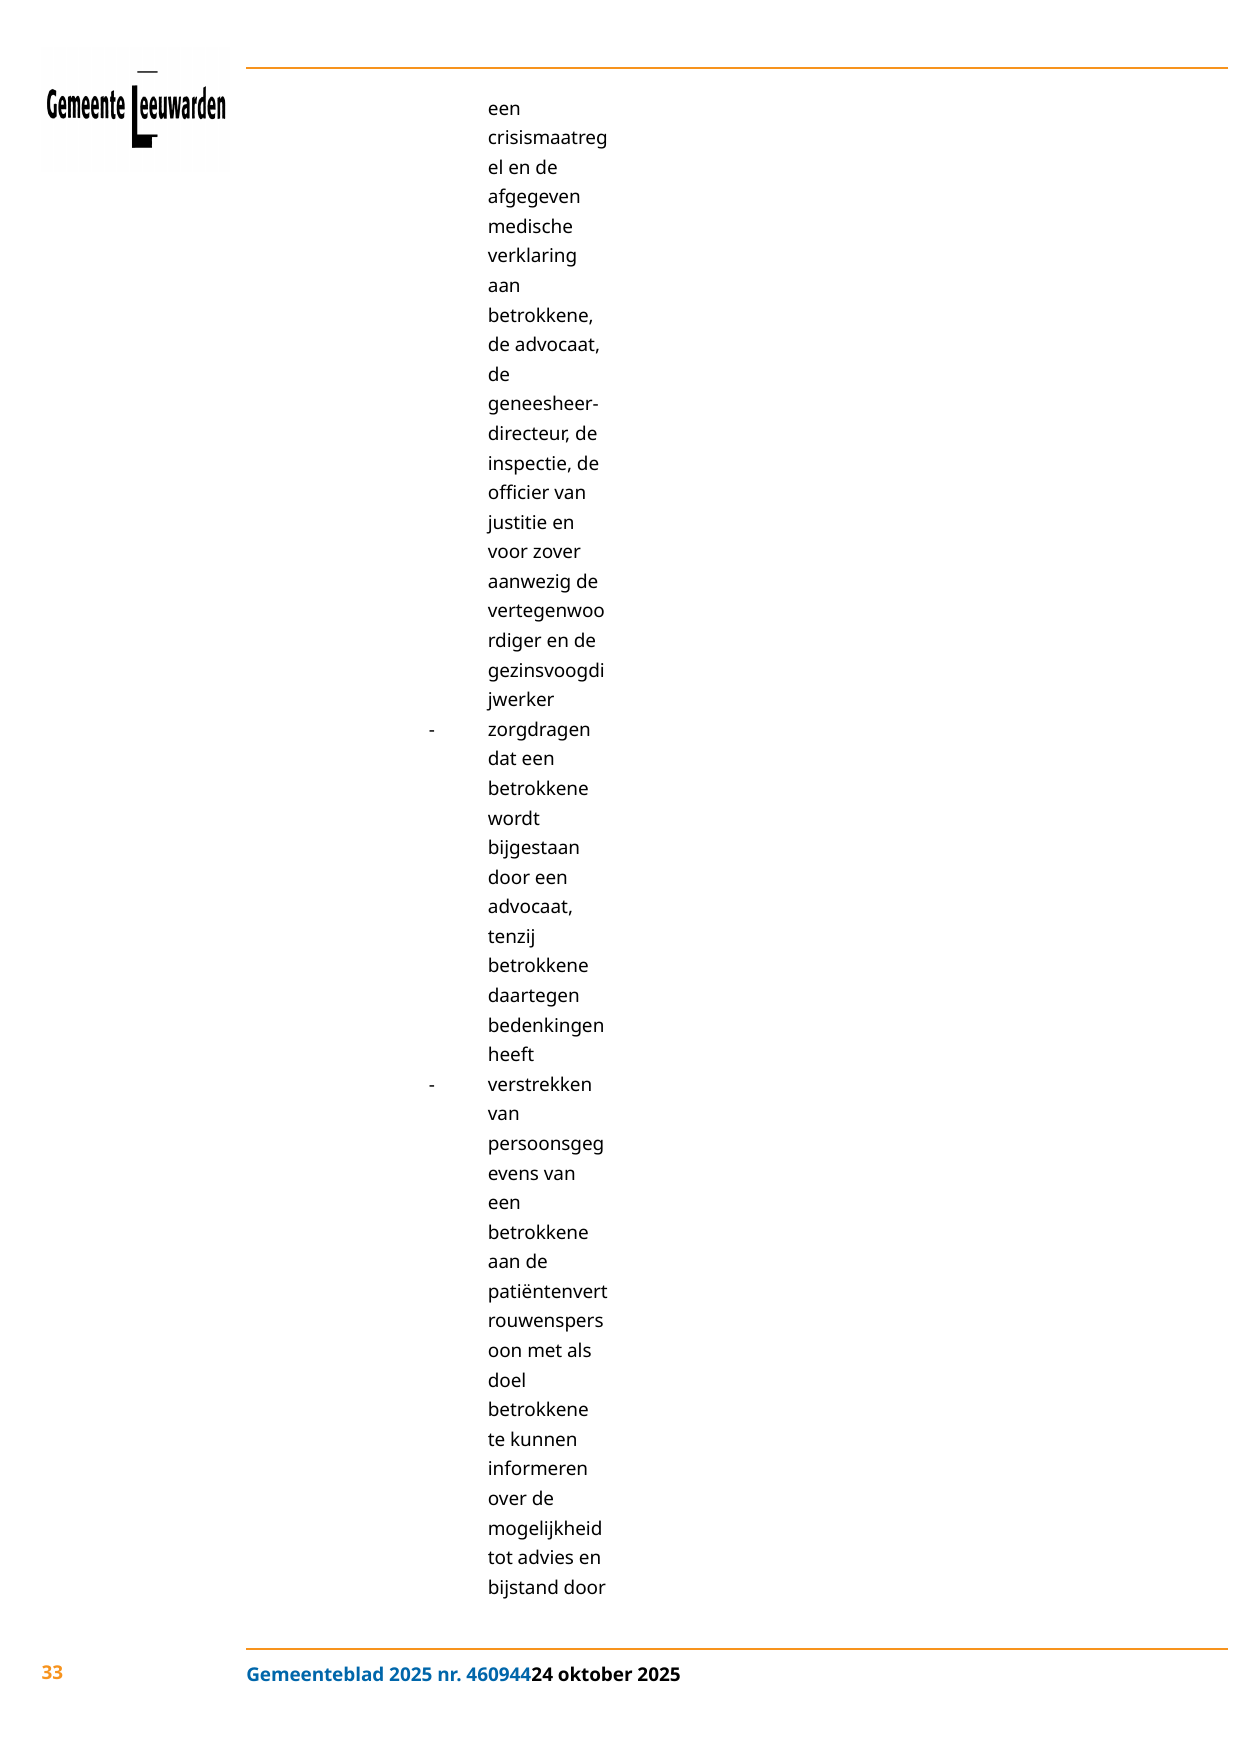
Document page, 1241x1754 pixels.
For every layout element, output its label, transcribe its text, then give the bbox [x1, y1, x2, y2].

table_cell [971, 95, 1152, 1600]
table_cell [790, 95, 971, 1600]
table_cell [248, 95, 429, 1600]
table_cell [609, 95, 790, 1600]
table_cell een crisismaatregel en de afgegeven medische verklaring aan betrokkene, de advocaat, de geneesheer-directeur, de inspectie, de officier van justitie en voor zover aanwezig de vertegenwoordiger en de gezinsvoogdijwerker zorgdragen dat een betrokkene wordt bijgestaan door een advocaat, tenzij betrokkene daartegen bedenkingen heeft verstrekken van persoonsgegevens van een betrokkene aan de patiëntenvertrouwenspersoon met als doel betrokkene te kunnen informeren over de mogelijkheid tot advies en bijstand door [429, 95, 609, 1600]
picture [41, 47, 231, 172]
